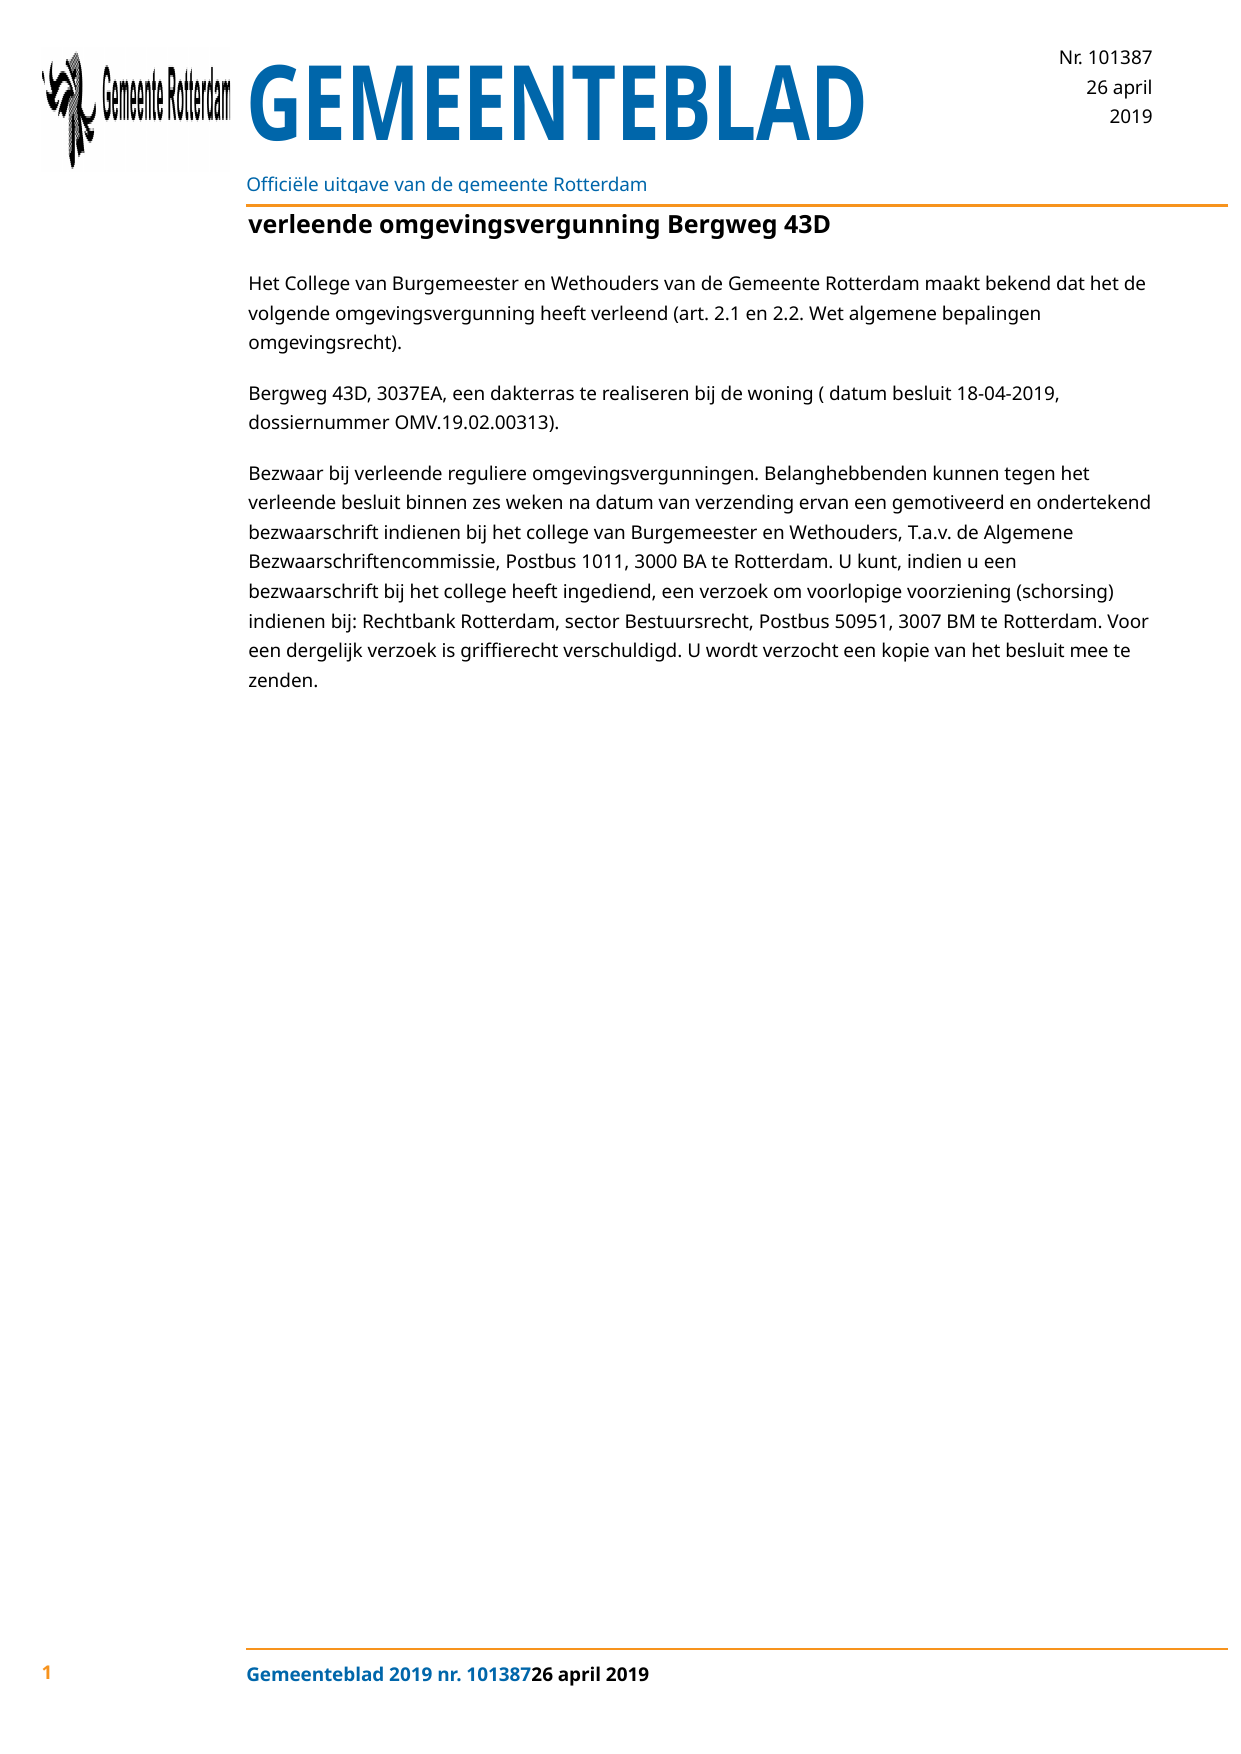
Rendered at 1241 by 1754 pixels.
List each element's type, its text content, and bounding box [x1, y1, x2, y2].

picture [41, 47, 231, 172]
text Het College van Burgemeester en Wethouders van de Gemeente Rotterdam maakt bekend dat het de volgende omgevingsvergunning heeft verleend (art. 2.1 en 2.2. Wet algemene bepalingen omgevingsrecht). [248, 270, 1152, 355]
text verleende omgevingsvergunning Bergweg 43D [248, 207, 1152, 241]
text Bergweg 43D, 3037EA, een dakterras te realiseren bij de woning ( datum besluit 18-04-2019, dossiernummer OMV.19.02.00313). [248, 380, 1152, 435]
text Bezwaar bij verleende reguliere omgevingsvergunningen. Belanghebbenden kunnen tegen het verleende besluit binnen zes weken na datum van verzending ervan een gemotiveerd en ondertekend bezwaarschrift indienen bij het college van Burgemeester en Wethouders, T.a.v. de Algemene Bezwaarschriftencommissie, Postbus 1011, 3000 BA te Rotterdam. U kunt, indien u een bezwaarschrift bij het college heeft ingediend, een verzoek om voorlopige voorziening (schorsing) indienen bij: Rechtbank Rotterdam, sector Bestuursrecht, Postbus 50951, 3007 BM te Rotterdam. Voor een dergelijk verzoek is griffierecht verschuldigd. U wordt verzocht een kopie van het besluit mee te zenden. [248, 460, 1152, 693]
